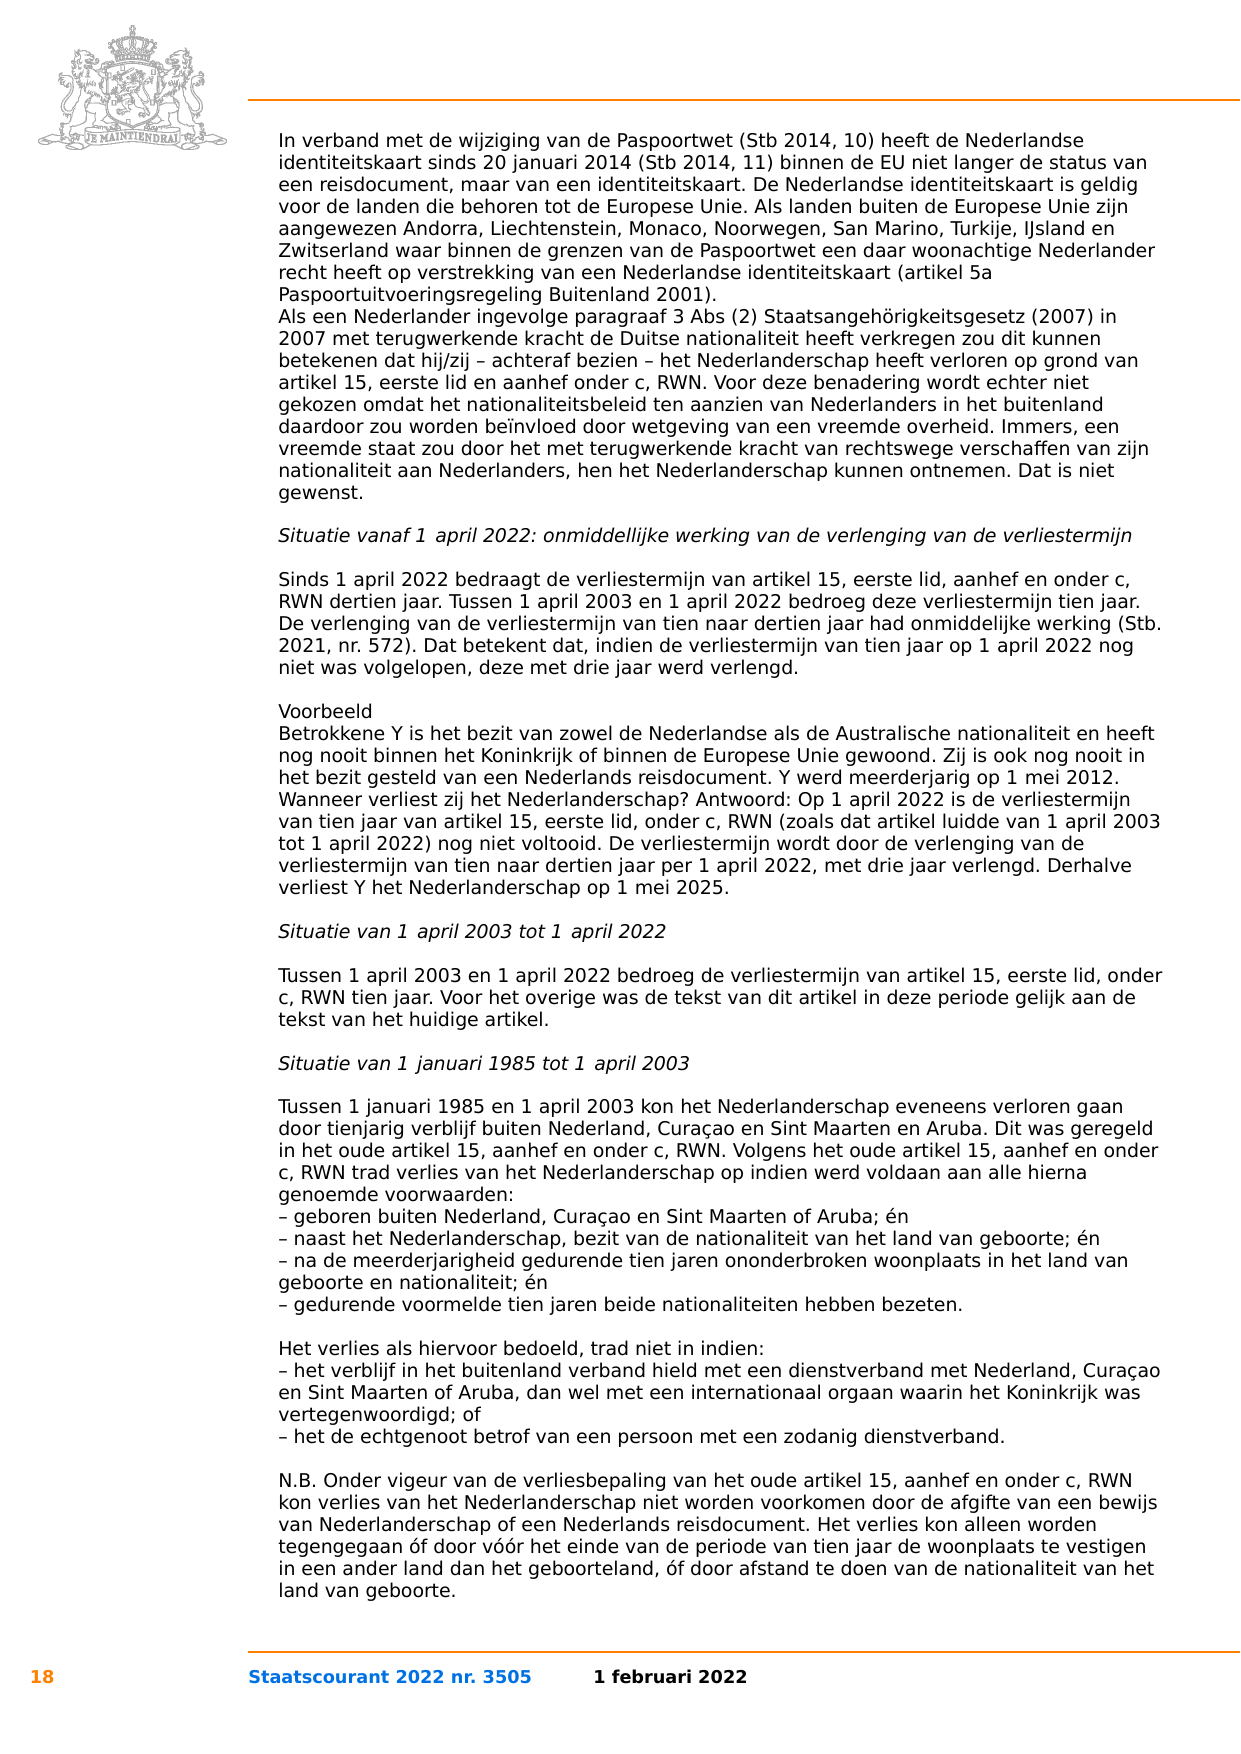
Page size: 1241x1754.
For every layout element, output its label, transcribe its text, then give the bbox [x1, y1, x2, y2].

subtitle Situatie van 1 april 2003 tot 1 april 2022 [278, 921, 1163, 943]
picture [38, 25, 227, 150]
text In verband met de wijziging van de Paspoortwet (Stb 2014, 10) heeft de Nederlandse identiteitskaart sinds 20 januari 2014 (Stb 2014, 11) binnen de EU niet langer de status van een reisdocument, maar van een identiteitskaart. De Nederlandse identiteitskaart is geldig voor de landen die behoren tot de Europese Unie. Als landen buiten de Europese Unie zijn aangewezen Andorra, Liechtenstein, Monaco, Noorwegen, San Marino, Turkije, IJsland en Zwitserland waar binnen de grenzen van de Paspoortwet een daar woonachtige Nederlander recht heeft op verstrekking van een Nederlandse identiteitskaart (artikel 5a Paspoortuitvoeringsregeling Buitenland 2001). [278, 130, 1163, 306]
text – naast het Nederlanderschap, bezit van de nationaliteit van het land van geboorte; én [278, 1228, 1163, 1250]
text – het verblijf in het buitenland verband hield met een dienstverband met Nederland, Curaçao en Sint Maarten of Aruba, dan wel met een internationaal orgaan waarin het Koninkrijk was vertegenwoordigd; of [278, 1360, 1163, 1426]
text – gedurende voormelde tien jaren beide nationaliteiten hebben bezeten. [278, 1294, 1163, 1316]
text Het verlies als hiervoor bedoeld, trad niet in indien: [278, 1338, 1163, 1360]
text Tussen 1 januari 1985 en 1 april 2003 kon het Nederlanderschap eveneens verloren gaan door tienjarig verblijf buiten Nederland, Curaçao en Sint Maarten en Aruba. Dit was geregeld in het oude artikel 15, aanhef en onder c, RWN. Volgens het oude artikel 15, aanhef en onder c, RWN trad verlies van het Nederlanderschap op indien werd voldaan aan alle hierna genoemde voorwaarden: [278, 1096, 1163, 1206]
text – het de echtgenoot betrof van een persoon met een zodanig dienstverband. [278, 1426, 1163, 1448]
text N.B. Onder vigeur van de verliesbepaling van het oude artikel 15, aanhef en onder c, RWN kon verlies van het Nederlanderschap niet worden voorkomen door de afgifte van een bewijs van Nederlanderschap of een Nederlands reisdocument. Het verlies kon alleen worden tegengegaan óf door vóór het einde van de periode van tien jaar de woonplaats te vestigen in een ander land dan het geboorteland, óf door afstand te doen van de nationaliteit van het land van geboorte. [278, 1470, 1163, 1602]
text Sinds 1 april 2022 bedraagt de verliestermijn van artikel 15, eerste lid, aanhef en onder c, RWN dertien jaar. Tussen 1 april 2003 en 1 april 2022 bedroeg deze verliestermijn tien jaar. De verlenging van de verliestermijn van tien naar dertien jaar had onmiddelijke werking (Stb. 2021, nr. 572). Dat betekent dat, indien de verliestermijn van tien jaar op 1 april 2022 nog niet was volgelopen, deze met drie jaar werd verlengd. [278, 569, 1163, 679]
subtitle Situatie vanaf 1 april 2022: onmiddellijke werking van de verlenging van de verliestermijn [278, 525, 1163, 547]
text Voorbeeld [278, 701, 1163, 723]
subtitle Situatie van 1 januari 1985 tot 1 april 2003 [278, 1052, 1163, 1074]
text – geboren buiten Nederland, Curaçao en Sint Maarten of Aruba; én [278, 1206, 1163, 1228]
text – na de meerderjarigheid gedurende tien jaren ononderbroken woonplaats in het land van geboorte en nationaliteit; én [278, 1250, 1163, 1294]
text Betrokkene Y is het bezit van zowel de Nederlandse als de Australische nationaliteit en heeft nog nooit binnen het Koninkrijk of binnen de Europese Unie gewoond. Zij is ook nog nooit in het bezit gesteld van een Nederlands reisdocument. Y werd meerderjarig op 1 mei 2012. Wanneer verliest zij het Nederlanderschap? Antwoord: Op 1 april 2022 is de verliestermijn van tien jaar van artikel 15, eerste lid, onder c, RWN (zoals dat artikel luidde van 1 april 2003 tot 1 april 2022) nog niet voltooid. De verliestermijn wordt door de verlenging van de verliestermijn van tien naar dertien jaar per 1 april 2022, met drie jaar verlengd. Derhalve verliest Y het Nederlanderschap op 1 mei 2025. [278, 723, 1163, 899]
text Tussen 1 april 2003 en 1 april 2022 bedroeg de verliestermijn van artikel 15, eerste lid, onder c, RWN tien jaar. Voor het overige was de tekst van dit artikel in deze periode gelijk aan de tekst van het huidige artikel. [278, 964, 1163, 1031]
text Als een Nederlander ingevolge paragraaf 3 Abs (2) Staatsangehörigkeitsgesetz (2007) in 2007 met terugwerkende kracht de Duitse nationaliteit heeft verkregen zou dit kunnen betekenen dat hij/zij – achteraf bezien – het Nederlanderschap heeft verloren op grond van artikel 15, eerste lid en aanhef onder c, RWN. Voor deze benadering wordt echter niet gekozen omdat het nationaliteitsbeleid ten aanzien van Nederlanders in het buitenland daardoor zou worden beïnvloed door wetgeving van een vreemde overheid. Immers, een vreemde staat zou door het met terugwerkende kracht van rechtswege verschaffen van zijn nationaliteit aan Nederlanders, hen het Nederlanderschap kunnen ontnemen. Dat is niet gewenst. [278, 306, 1163, 503]
